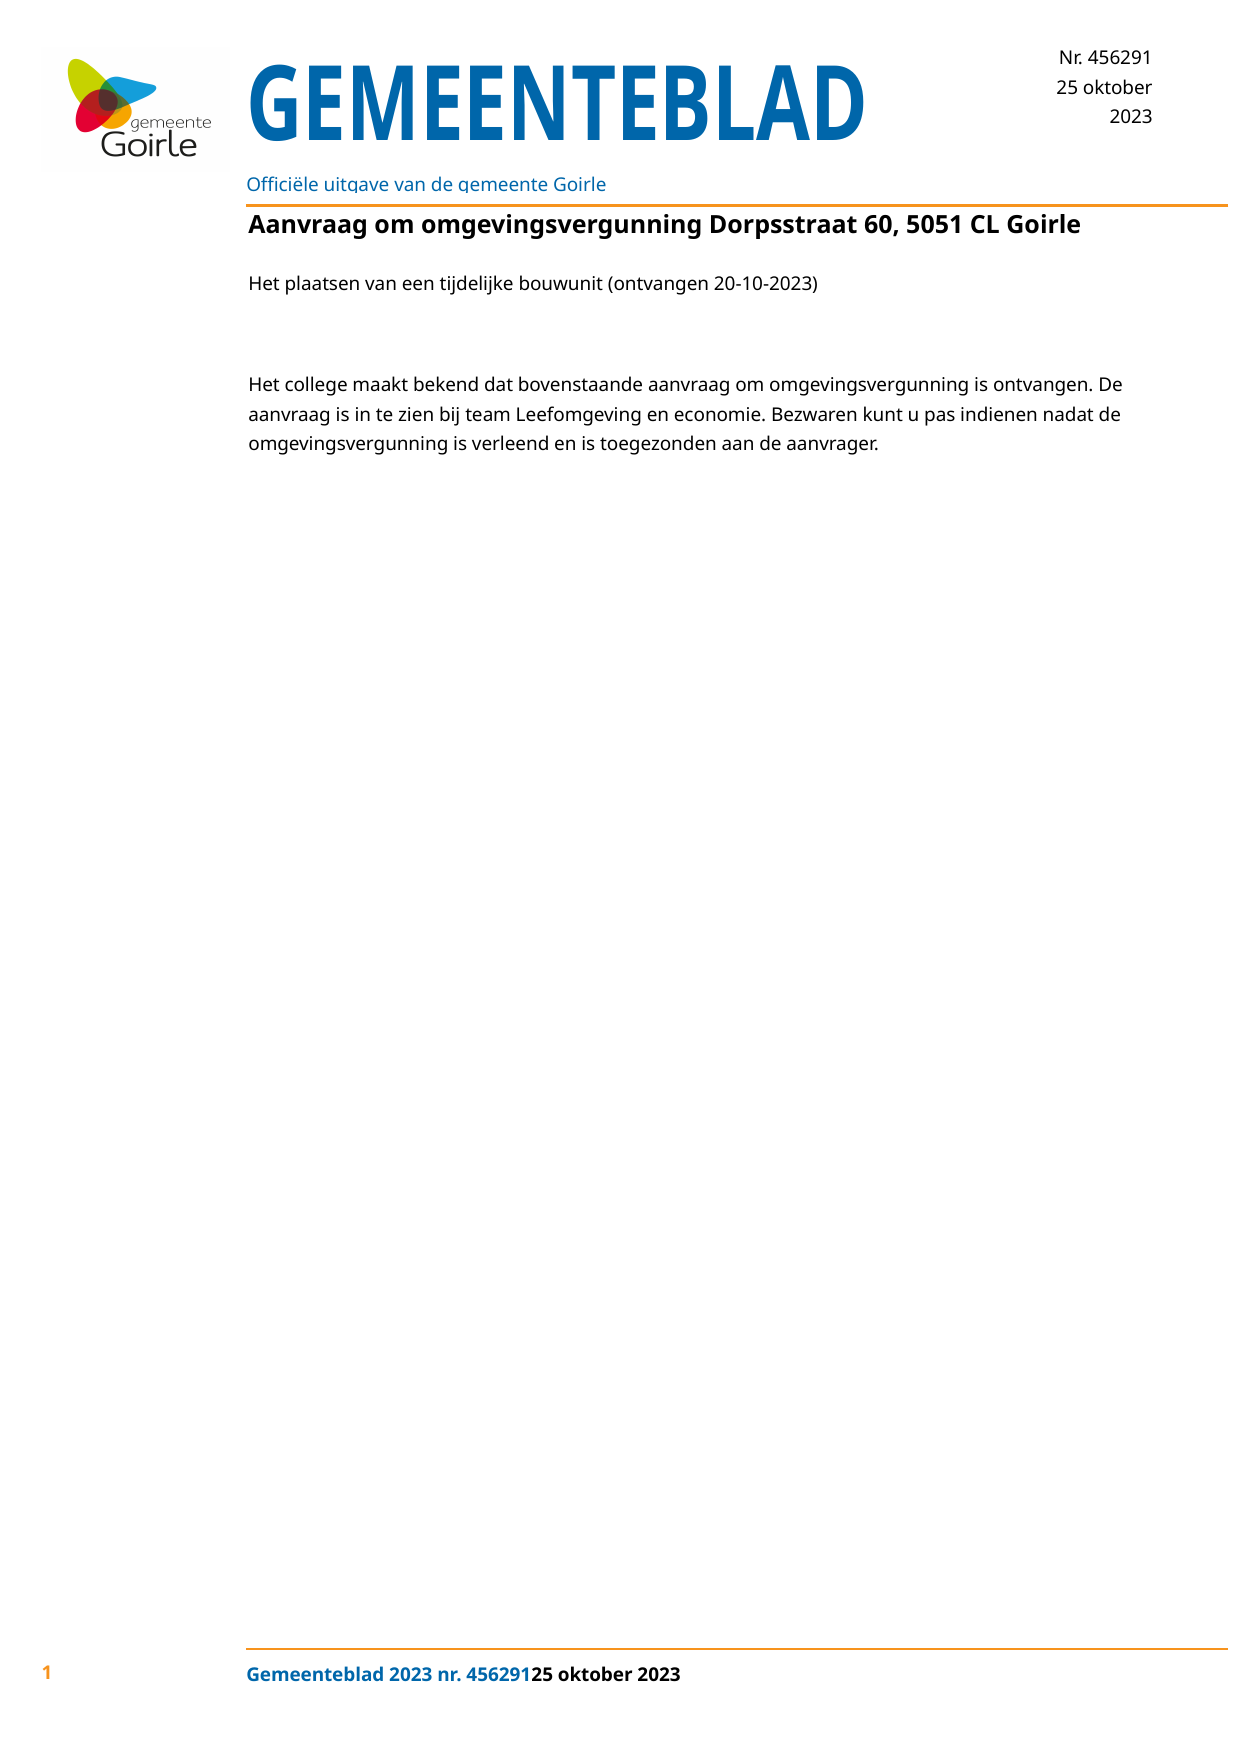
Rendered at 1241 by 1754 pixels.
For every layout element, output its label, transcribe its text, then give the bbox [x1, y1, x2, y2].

text Aanvraag om omgevingsvergunning Dorpsstraat 60, 5051 CL Goirle [248, 207, 1152, 241]
text Het college maakt bekend dat bovenstaande aanvraag om omgevingsvergunning is ontvangen. De aanvraag is in te zien bij team Leefomgeving en economie. Bezwaren kunt u pas indienen nadat de omgevingsvergunning is verleend en is toegezonden aan de aanvrager. [248, 371, 1152, 456]
picture [41, 47, 231, 172]
text Het plaatsen van een tijdelijke bouwunit (ontvangen 20-10-2023) [248, 270, 1152, 296]
